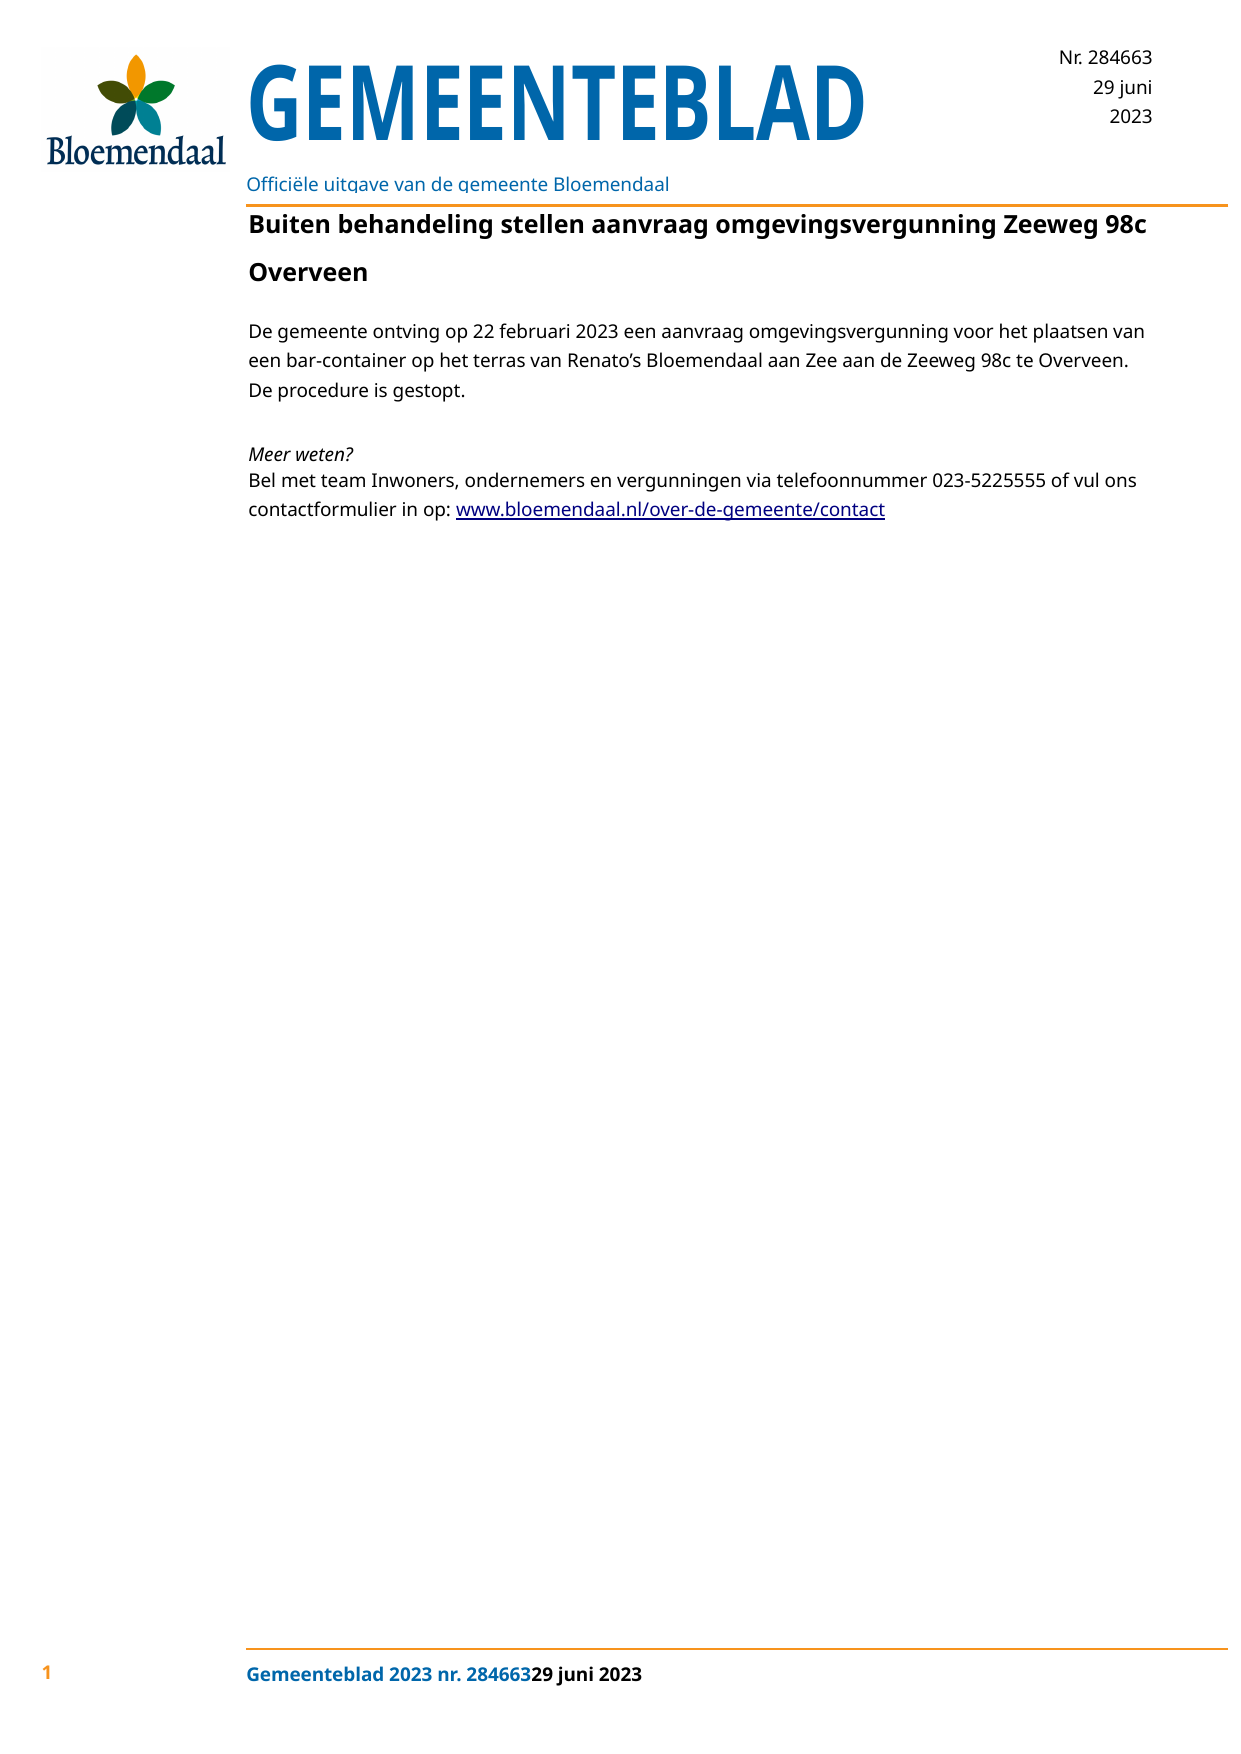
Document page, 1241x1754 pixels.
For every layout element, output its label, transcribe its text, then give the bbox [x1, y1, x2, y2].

text Buiten behandeling stellen aanvraag omgevingsvergunning Zeeweg 98c Overveen [248, 207, 1152, 288]
text Bel met team Inwoners, ondernemers en vergunningen via telefoonnummer 023-5225555 of vul ons contactformulier in op: www.bloemendaal.nl/over-de-gemeente/contact [248, 467, 1152, 522]
text De gemeente ontving op 22 februari 2023 een aanvraag omgevingsvergunning voor het plaatsen van een bar-container op het terras van Renato’s Bloemendaal aan Zee aan de Zeeweg 98c te Overveen. De procedure is gestopt. [248, 318, 1152, 403]
picture [41, 47, 231, 172]
text Meer weten? [248, 441, 1152, 467]
